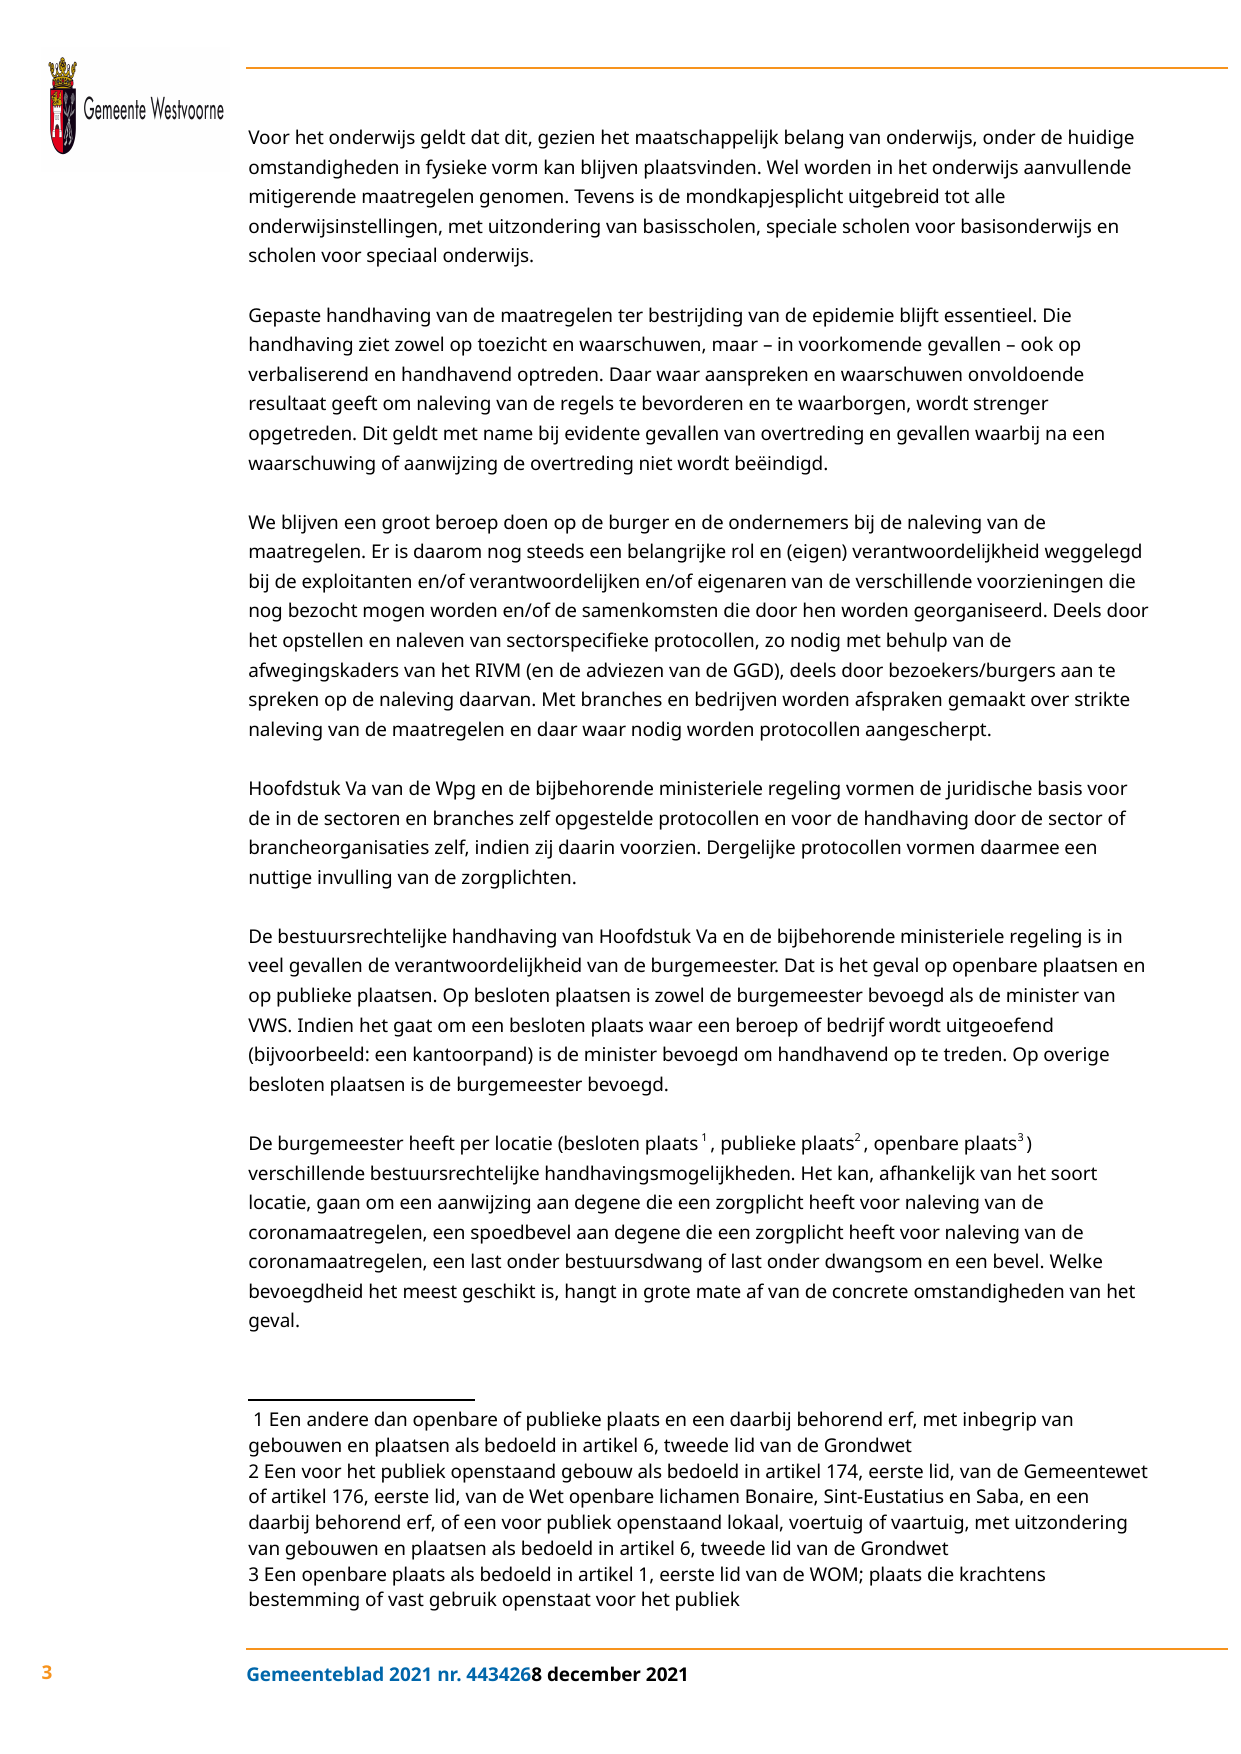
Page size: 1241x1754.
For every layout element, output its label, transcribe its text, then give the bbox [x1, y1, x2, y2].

picture [41, 47, 231, 172]
text De burgemeester heeft per locatie (besloten plaats, publieke plaats, openbare plaats) verschillende bestuursrechtelijke handhavingsmogelijkheden. Het kan, afhankelijk van het soort locatie, gaan om een aanwijzing aan degene die een zorgplicht heeft voor naleving van de coronamaatregelen, een spoedbevel aan degene die een zorgplicht heeft voor naleving van de coronamaatregelen, een last onder bestuursdwang of last onder dwangsom en een bevel. Welke bevoegdheid het meest geschikt is, hangt in grote mate af van de concrete omstandigheden van het geval. [248, 1130, 1152, 1333]
text Een voor het publiek openstaand gebouw als bedoeld in artikel 174, eerste lid, van de Gemeentewet of artikel 176, eerste lid, van de Wet openbare lichamen Bonaire, Sint-Eustatius en Saba, en een daarbij behorend erf, of een voor publiek openstaand lokaal, voertuig of vaartuig, met uitzondering van gebouwen en plaatsen als bedoeld in artikel 6, tweede lid van de Grondwet [248, 1458, 1152, 1561]
text Gepaste handhaving van de maatregelen ter bestrijding van de epidemie blijft essentieel. Die handhaving ziet zowel op toezicht en waarschuwen, maar – in voorkomende gevallen – ook op verbaliserend en handhavend optreden. Daar waar aanspreken en waarschuwen onvoldoende resultaat geeft om naleving van de regels te bevorderen en te waarborgen, wordt strenger opgetreden. Dit geldt met name bij evidente gevallen van overtreding en gevallen waarbij na een waarschuwing of aanwijzing de overtreding niet wordt beëindigd. [248, 302, 1152, 476]
text Een andere dan openbare of publieke plaats en een daarbij behorend erf, met inbegrip van gebouwen en plaatsen als bedoeld in artikel 6, tweede lid van de Grondwet [248, 1406, 1152, 1458]
text We blijven een groot beroep doen op de burger en de ondernemers bij de naleving van de maatregelen. Er is daarom nog steeds een belangrijke rol en (eigen) verantwoordelijkheid weggelegd bij de exploitanten en/of verantwoordelijken en/of eigenaren van de verschillende voorzieningen die nog bezocht mogen worden en/of de samenkomsten die door hen worden georganiseerd. Deels door het opstellen en naleven van sectorspecifieke protocollen, zo nodig met behulp van de afwegingskaders van het RIVM (en de adviezen van de GGD), deels door bezoekers/burgers aan te spreken op de naleving daarvan. Met branches en bedrijven worden afspraken gemaakt over strikte naleving van de maatregelen en daar waar nodig worden protocollen aangescherpt. [248, 509, 1152, 742]
text Voor het onderwijs geldt dat dit, gezien het maatschappelijk belang van onderwijs, onder de huidige omstandigheden in fysieke vorm kan blijven plaatsvinden. Wel worden in het onderwijs aanvullende mitigerende maatregelen genomen. Tevens is de mondkapjesplicht uitgebreid tot alle onderwijsinstellingen, met uitzondering van basisscholen, speciale scholen voor basisonderwijs en scholen voor speciaal onderwijs. [248, 124, 1152, 268]
text Hoofdstuk Va van de Wpg en de bijbehorende ministeriele regeling vormen de juridische basis voor de in de sectoren en branches zelf opgestelde protocollen en voor de handhaving door de sector of brancheorganisaties zelf, indien zij daarin voorzien. Dergelijke protocollen vormen daarmee een nuttige invulling van de zorgplichten. [248, 775, 1152, 890]
text De bestuursrechtelijke handhaving van Hoofdstuk Va en de bijbehorende ministeriele regeling is in veel gevallen de verantwoordelijkheid van de burgemeester. Dat is het geval op openbare plaatsen en op publieke plaatsen. Op besloten plaatsen is zowel de burgemeester bevoegd als de minister van VWS. Indien het gaat om een besloten plaats waar een beroep of bedrijf wordt uitgeoefend (bijvoorbeeld: een kantoorpand) is de minister bevoegd om handhavend op te treden. Op overige besloten plaatsen is de burgemeester bevoegd. [248, 923, 1152, 1097]
text Een openbare plaats als bedoeld in artikel 1, eerste lid van de WOM; plaats die krachtens bestemming of vast gebruik openstaat voor het publiek [248, 1561, 1152, 1612]
